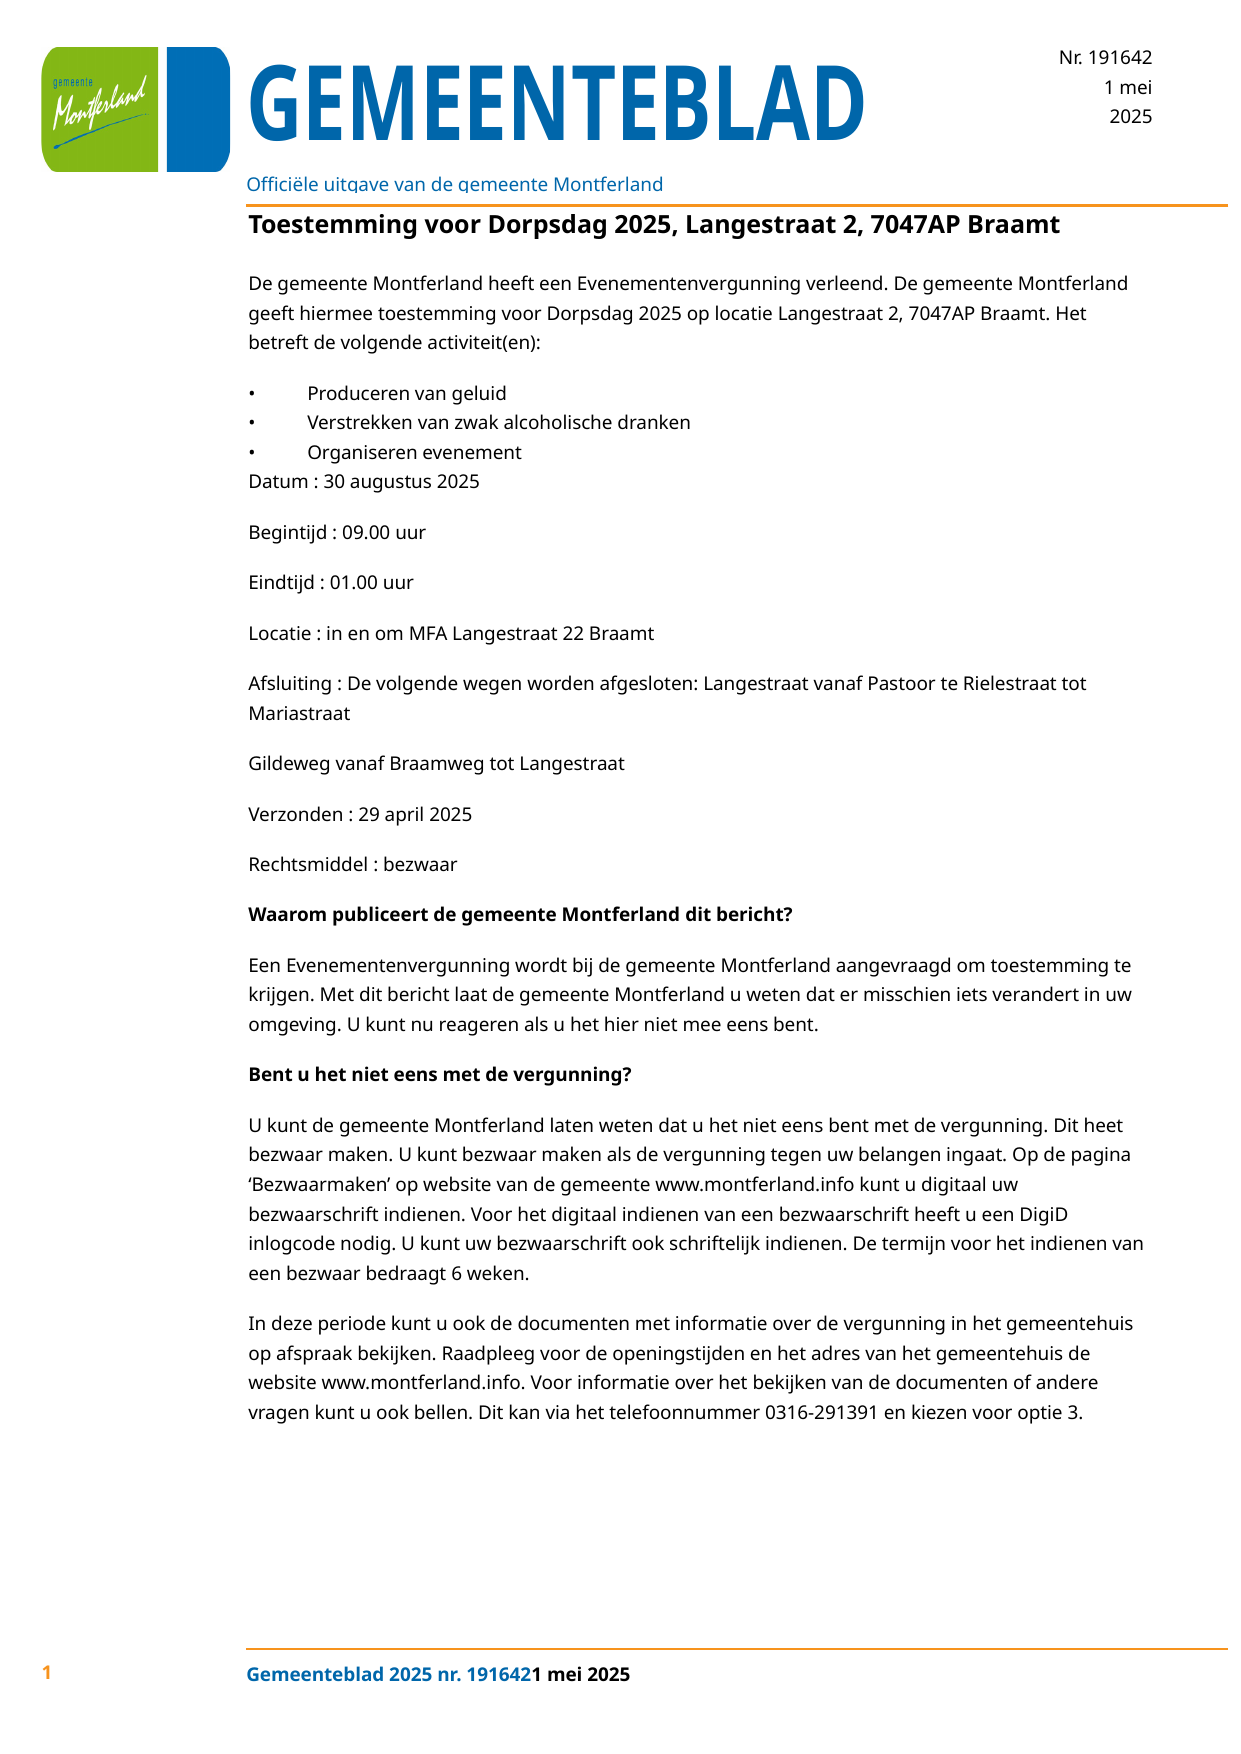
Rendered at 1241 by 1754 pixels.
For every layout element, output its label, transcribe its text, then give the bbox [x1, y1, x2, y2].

text Eindtijd : 01.00 uur [248, 569, 1152, 595]
text Waarom publiceert de gemeente Montferland dit bericht? [248, 902, 1152, 927]
text Afsluiting : De volgende wegen worden afgesloten: Langestraat vanaf Pastoor te Rielestraat tot Mariastraat [248, 670, 1152, 726]
text Bent u het niet eens met de vergunning? [248, 1062, 1152, 1087]
text Toestemming voor Dorpsdag 2025, Langestraat 2, 7047AP Braamt [248, 207, 1152, 241]
picture [41, 47, 231, 172]
text Datum : 30 augustus 2025 [248, 469, 1152, 494]
text Rechtsmiddel : bezwaar [248, 851, 1152, 877]
text Gildeweg vanaf Braamweg tot Langestraat [248, 750, 1152, 776]
text De gemeente Montferland heeft een Evenementenvergunning verleend. De gemeente Montferland geeft hiermee toestemming voor Dorpsdag 2025 op locatie Langestraat 2, 7047AP Braamt. Het betreft de volgende activiteit(en): [248, 270, 1152, 355]
list Verstrekken van zwak alcoholische dranken [248, 409, 1152, 435]
text U kunt de gemeente Montferland laten weten dat u het niet eens bent met de vergunning. Dit heet bezwaar maken. U kunt bezwaar maken als de vergunning tegen uw belangen ingaat. Op de pagina ‘Bezwaarmaken’ op website van de gemeente www.montferland.info kunt u digitaal uw bezwaarschrift indienen. Voor het digitaal indienen van een bezwaarschrift heeft u een DigiD inlogcode nodig. U kunt uw bezwaarschrift ook schriftelijk indienen. De termijn voor het indienen van een bezwaar bedraagt 6 weken. [248, 1112, 1152, 1286]
text Een Evenementenvergunning wordt bij de gemeente Montferland aangevraagd om toestemming te krijgen. Met dit bericht laat de gemeente Montferland u weten dat er misschien iets verandert in uw omgeving. U kunt nu reageren als u het hier niet mee eens bent. [248, 952, 1152, 1037]
list Organiseren evenement [248, 439, 1152, 465]
text Locatie : in en om MFA Langestraat 22 Braamt [248, 620, 1152, 646]
text Verzonden : 29 april 2025 [248, 801, 1152, 826]
list Produceren van geluid [248, 380, 1152, 406]
text Begintijd : 09.00 uur [248, 519, 1152, 545]
text In deze periode kunt u ook de documenten met informatie over de vergunning in het gemeentehuis op afspraak bekijken. Raadpleeg voor de openingstijden en het adres van het gemeentehuis de website www.montferland.info. Voor informatie over het bekijken van de documenten of andere vragen kunt u ook bellen. Dit kan via het telefoonnummer 0316-291391 en kiezen voor optie 3. [248, 1310, 1152, 1425]
